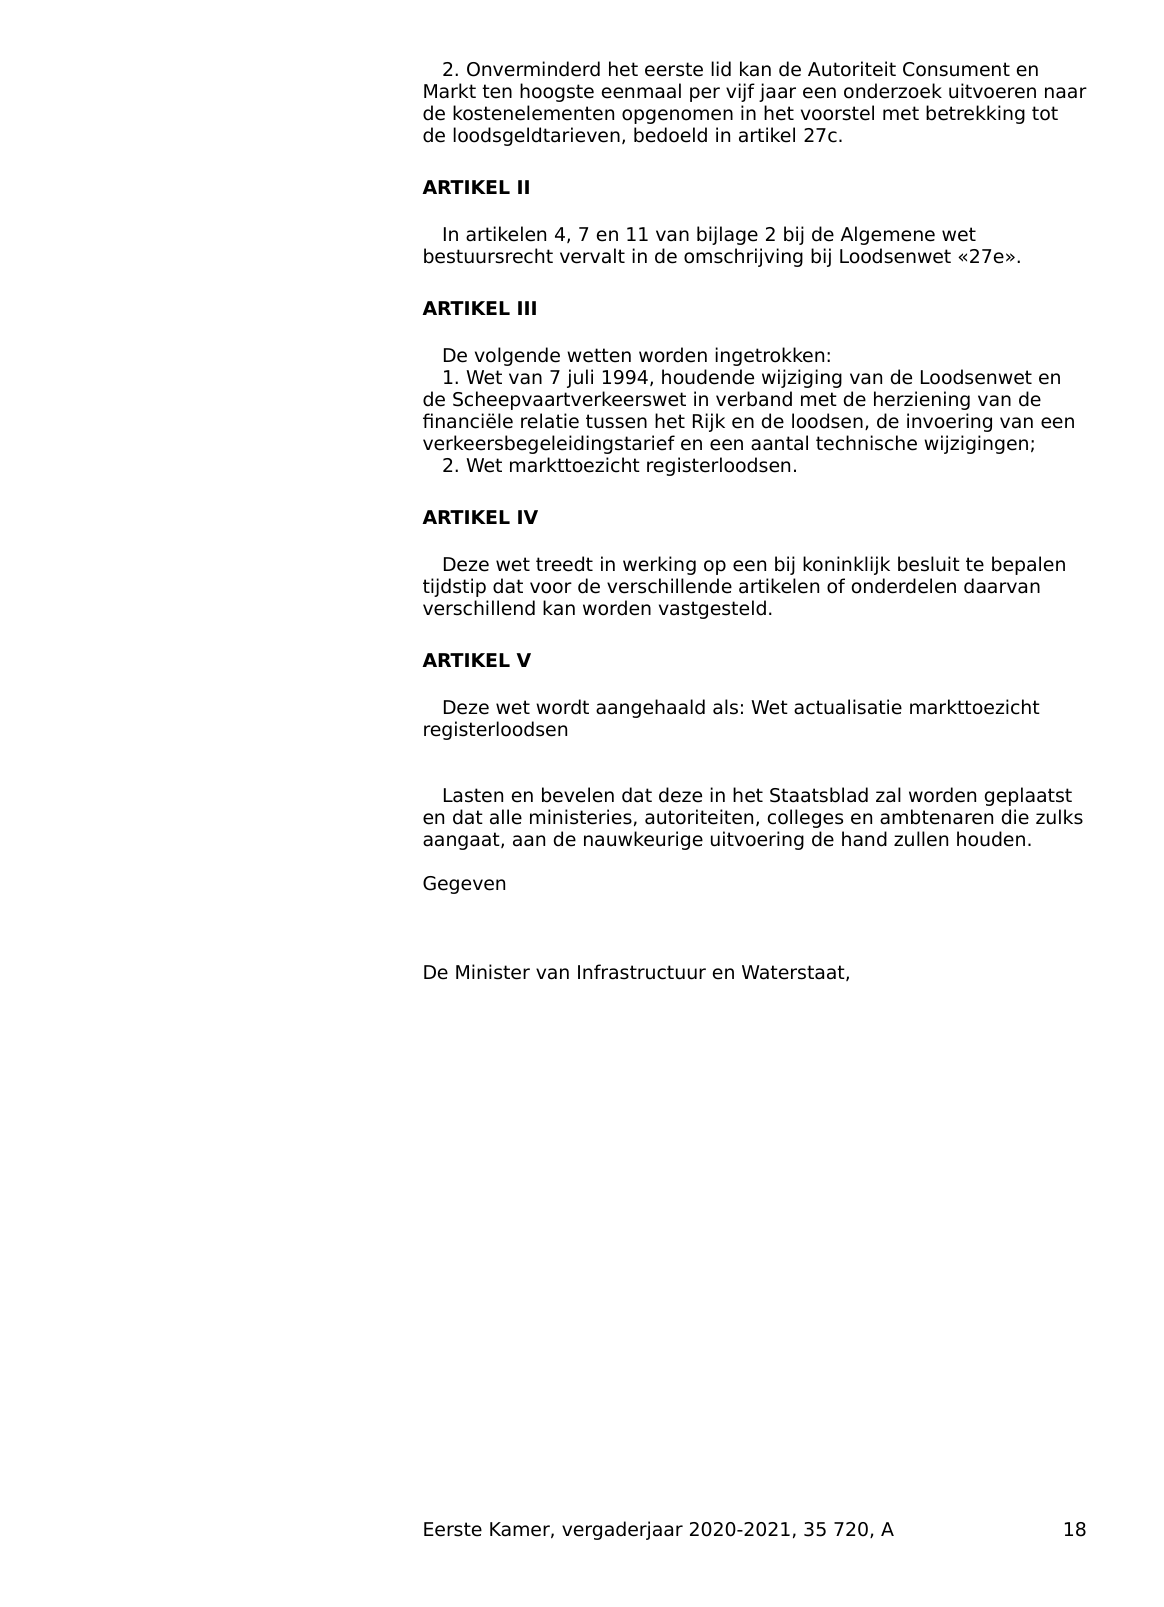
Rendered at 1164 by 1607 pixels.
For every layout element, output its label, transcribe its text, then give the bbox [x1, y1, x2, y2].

subtitle ARTIKEL III [422, 298, 1087, 320]
text 1. Wet van 7 juli 1994, houdende wijziging van de Loodsenwet en de Scheepvaartverkeerswet in verband met de herziening van de financiële relatie tussen het Rijk en de loodsen, de invoering van een verkeersbegeleidingstarief en een aantal technische wijzigingen; [422, 367, 1087, 455]
subtitle ARTIKEL IV [422, 507, 1087, 529]
text Gegeven [422, 873, 1087, 895]
subtitle ARTIKEL II [422, 177, 1087, 199]
text 2. Wet markttoezicht registerloodsen. [422, 455, 1087, 477]
text 2. Onverminderd het eerste lid kan de Autoriteit Consument en Markt ten hoogste eenmaal per vijf jaar een onderzoek uitvoeren naar de kostenelementen opgenomen in het voorstel met betrekking tot de loodsgeldtarieven, bedoeld in artikel 27c. [422, 59, 1087, 147]
text In artikelen 4, 7 en 11 van bijlage 2 bij de Algemene wet bestuursrecht vervalt in de omschrijving bij Loodsenwet «27e». [422, 224, 1087, 268]
text Deze wet wordt aangehaald als: Wet actualisatie markttoezicht registerloodsen [422, 697, 1087, 741]
text Lasten en bevelen dat deze in het Staatsblad zal worden geplaatst en dat alle ministeries, autoriteiten, colleges en ambtenaren die zulks aangaat, aan de nauwkeurige uitvoering de hand zullen houden. [422, 785, 1087, 851]
text Deze wet treedt in werking op een bij koninklijk besluit te bepalen tijdstip dat voor de verschillende artikelen of onderdelen daarvan verschillend kan worden vastgesteld. [422, 554, 1087, 620]
text De Minister van Infrastructuur en Waterstaat, [422, 962, 1087, 984]
subtitle ARTIKEL V [422, 650, 1087, 672]
text De volgende wetten worden ingetrokken: [422, 345, 1087, 367]
